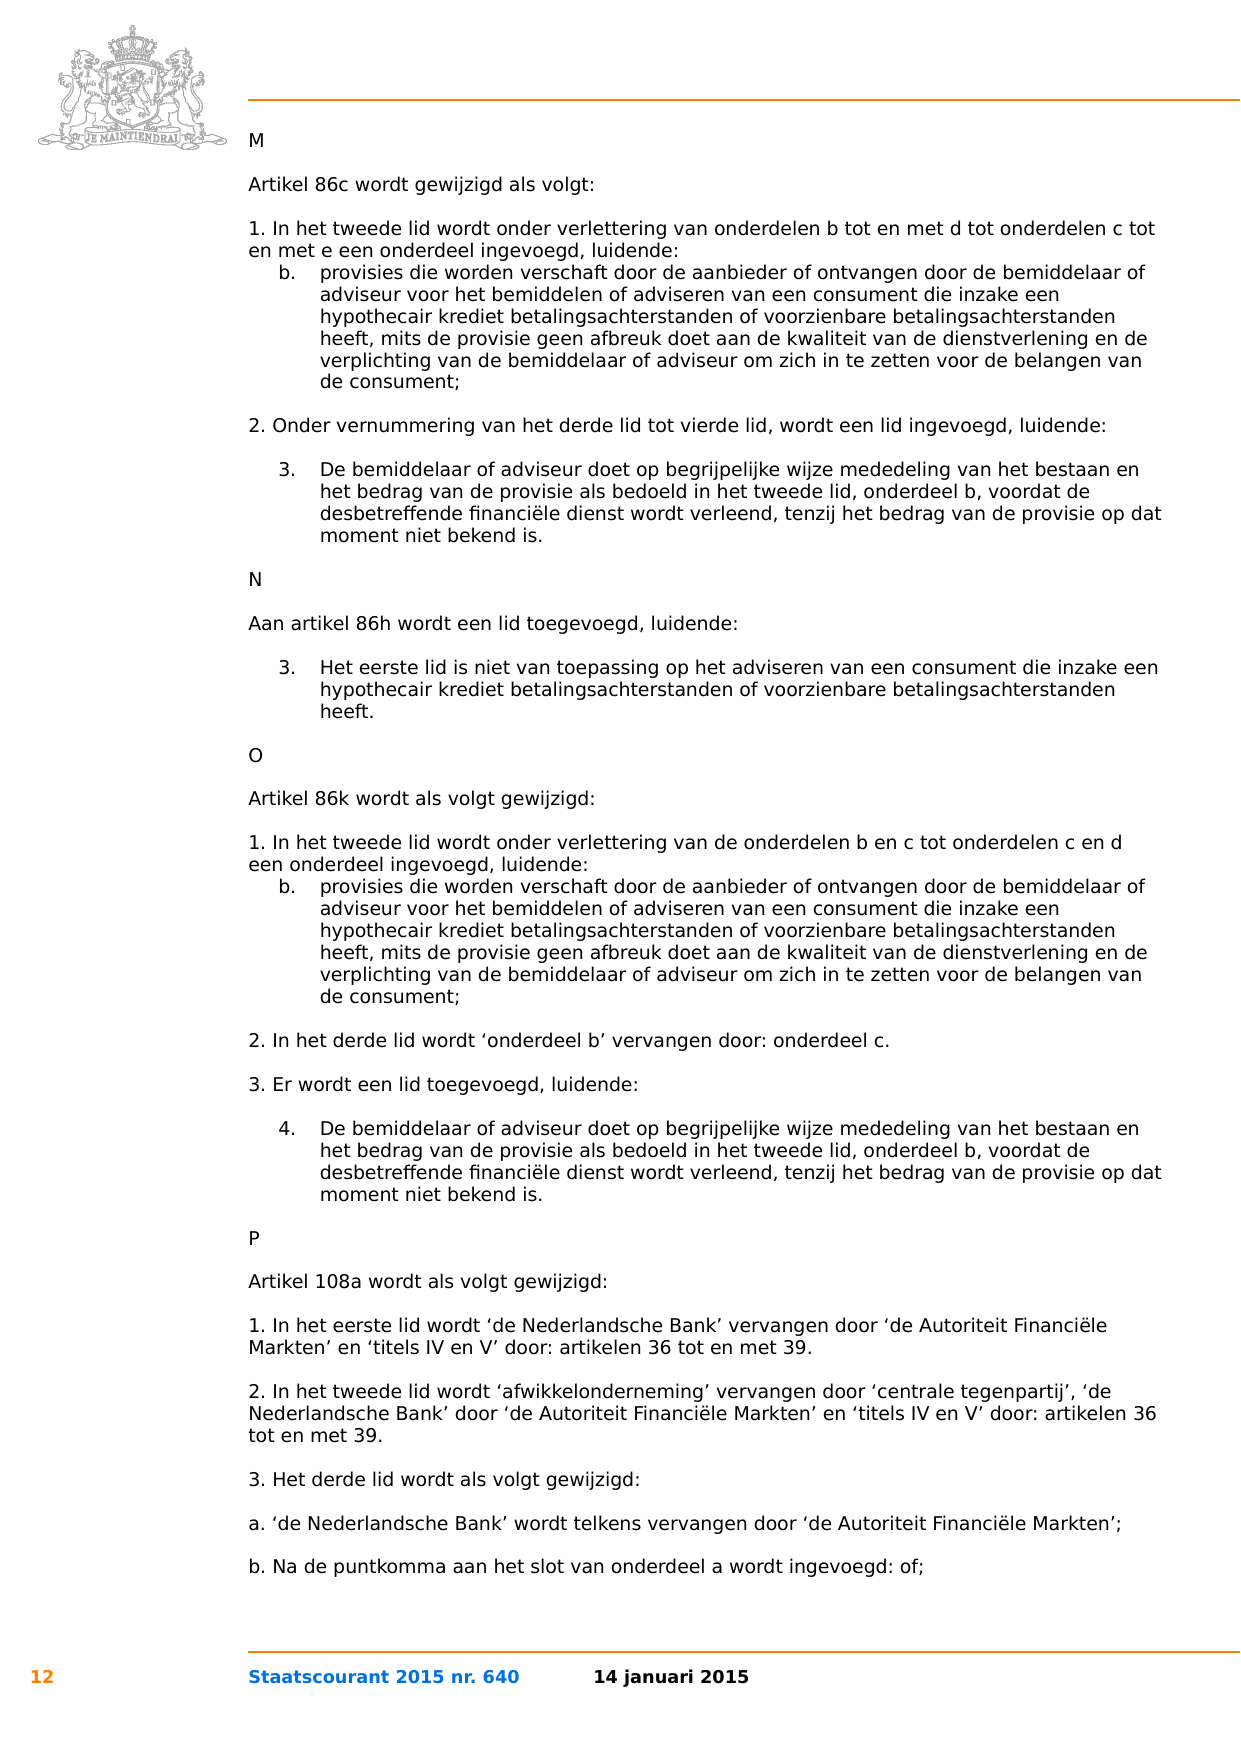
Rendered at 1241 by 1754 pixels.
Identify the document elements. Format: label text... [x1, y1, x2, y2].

text 2. In het derde lid wordt ‘onderdeel b’ vervangen door: onderdeel c. [248, 1030, 1163, 1052]
text a. ‘de Nederlandsche Bank’ wordt telkens vervangen door ‘de Autoriteit Financiële Markten’; [248, 1513, 1163, 1534]
text Artikel 108a wordt als volgt gewijzigd: [248, 1271, 1163, 1293]
text 2. Onder vernummering van het derde lid tot vierde lid, wordt een lid ingevoegd, luidende: [248, 415, 1163, 437]
text P [248, 1227, 1163, 1249]
text 1. In het tweede lid wordt onder verlettering van onderdelen b tot en met d tot onderdelen c tot en met e een onderdeel ingevoegd, luidende: [248, 218, 1163, 262]
picture [38, 25, 227, 150]
text O [248, 744, 1163, 766]
text 4. De bemiddelaar of adviseur doet op begrijpelijke wijze mededeling van het bestaan en het bedrag van de provisie als bedoeld in het tweede lid, onderdeel b, voordat de desbetreffende financiële dienst wordt verleend, tenzij het bedrag van de provisie op dat moment niet bekend is. [278, 1118, 1163, 1206]
text M [248, 130, 1163, 152]
text 1. In het eerste lid wordt ‘de Nederlandsche Bank’ vervangen door ‘de Autoriteit Financiële Markten’ en ‘titels IV en V’ door: artikelen 36 tot en met 39. [248, 1315, 1163, 1359]
text 3. Het derde lid wordt als volgt gewijzigd: [248, 1469, 1163, 1491]
text b. Na de puntkomma aan het slot van onderdeel a wordt ingevoegd: of; [248, 1556, 1163, 1578]
text b. provisies die worden verschaft door de aanbieder of ontvangen door de bemiddelaar of adviseur voor het bemiddelen of adviseren van een consument die inzake een hypothecair krediet betalingsachterstanden of voorzienbare betalingsachterstanden heeft, mits de provisie geen afbreuk doet aan de kwaliteit van de dienstverlening en de verplichting van de bemiddelaar of adviseur om zich in te zetten voor de belangen van de consument; [278, 876, 1163, 1008]
text Aan artikel 86h wordt een lid toegevoegd, luidende: [248, 613, 1163, 635]
text 3. Het eerste lid is niet van toepassing op het adviseren van een consument die inzake een hypothecair krediet betalingsachterstanden of voorzienbare betalingsachterstanden heeft. [278, 657, 1163, 723]
text 3. De bemiddelaar of adviseur doet op begrijpelijke wijze mededeling van het bestaan en het bedrag van de provisie als bedoeld in het tweede lid, onderdeel b, voordat de desbetreffende financiële dienst wordt verleend, tenzij het bedrag van de provisie op dat moment niet bekend is. [278, 459, 1163, 547]
text N [248, 569, 1163, 591]
text 3. Er wordt een lid toegevoegd, luidende: [248, 1074, 1163, 1096]
text Artikel 86k wordt als volgt gewijzigd: [248, 788, 1163, 810]
text 1. In het tweede lid wordt onder verlettering van de onderdelen b en c tot onderdelen c en d een onderdeel ingevoegd, luidende: [248, 832, 1163, 876]
text 2. In het tweede lid wordt ‘afwikkelonderneming’ vervangen door ‘centrale tegenpartij’, ‘de Nederlandsche Bank’ door ‘de Autoriteit Financiële Markten’ en ‘titels IV en V’ door: artikelen 36 tot en met 39. [248, 1381, 1163, 1447]
text b. provisies die worden verschaft door de aanbieder of ontvangen door de bemiddelaar of adviseur voor het bemiddelen of adviseren van een consument die inzake een hypothecair krediet betalingsachterstanden of voorzienbare betalingsachterstanden heeft, mits de provisie geen afbreuk doet aan de kwaliteit van de dienstverlening en de verplichting van de bemiddelaar of adviseur om zich in te zetten voor de belangen van de consument; [278, 262, 1163, 393]
text Artikel 86c wordt gewijzigd als volgt: [248, 174, 1163, 196]
